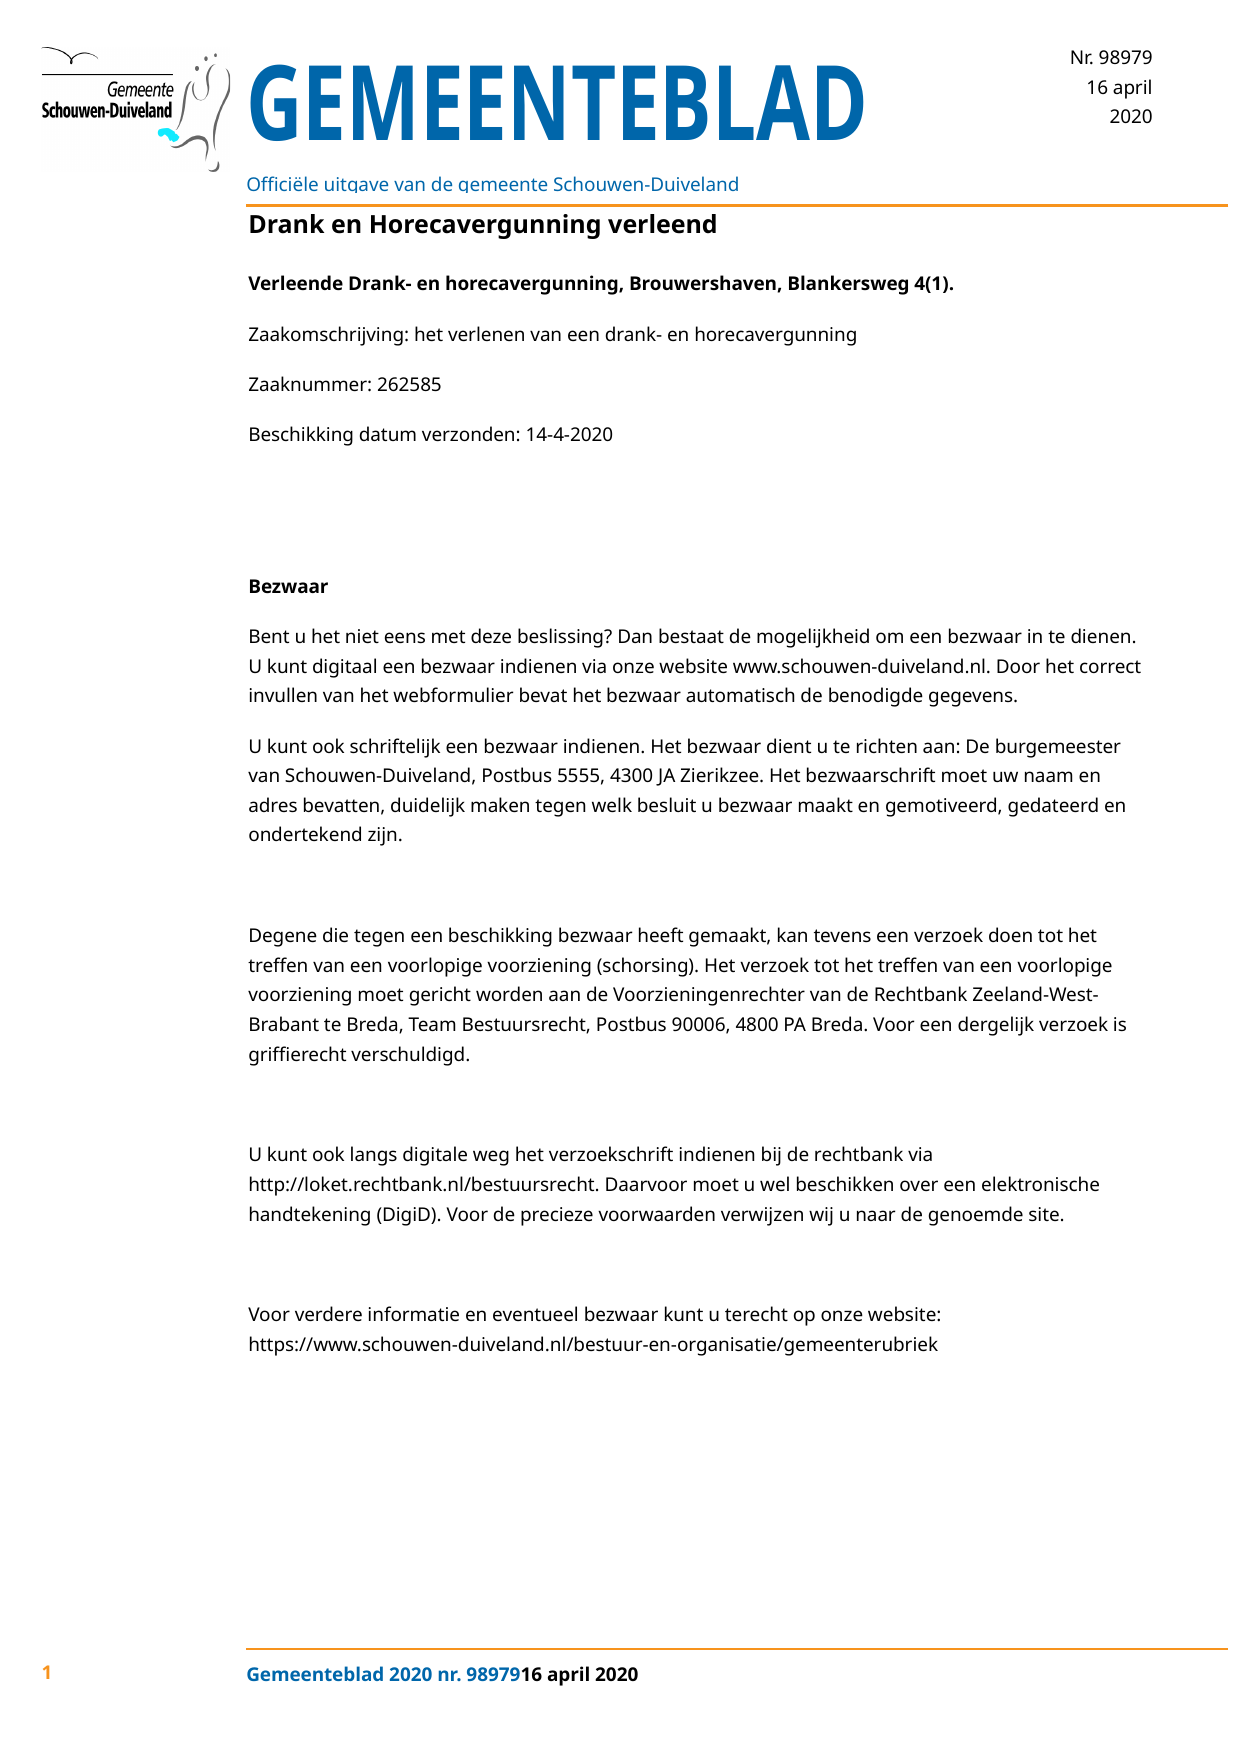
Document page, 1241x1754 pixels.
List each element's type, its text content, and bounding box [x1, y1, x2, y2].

text Verleende Drank- en horecavergunning, Brouwershaven, Blankersweg 4(1). [248, 270, 1152, 296]
text Voor verdere informatie en eventueel bezwaar kunt u terecht op onze website: https://www.schouwen-duiveland.nl/bestuur-en-organisatie/gemeenterubriek [248, 1302, 1152, 1357]
text Drank en Horecavergunning verleend [248, 207, 1152, 241]
text Bent u het niet eens met deze beslissing? Dan bestaat de mogelijkheid om een bezwaar in te dienen. U kunt digitaal een bezwaar indienen via onze website www.schouwen-duiveland.nl. Door het correct invullen van het webformulier bevat het bezwaar automatisch de benodigde gegevens. [248, 623, 1152, 708]
text Bezwaar [248, 573, 1152, 598]
text Zaaknummer: 262585 [248, 371, 1152, 397]
text Degene die tegen een beschikking bezwaar heeft gemaakt, kan tevens een verzoek doen tot het treffen van een voorlopige voorziening (schorsing). Het verzoek tot het treffen van een voorlopige voorziening moet gericht worden aan de Voorzieningenrechter van de Rechtbank Zeeland-West-Brabant te Breda, Team Bestuursrecht, Postbus 90006, 4800 PA Breda. Voor een dergelijk verzoek is griffierecht verschuldigd. [248, 922, 1152, 1066]
picture [41, 47, 231, 172]
text Zaakomschrijving: het verlenen van een drank- en horecavergunning [248, 321, 1152, 346]
text U kunt ook langs digitale weg het verzoekschrift indienen bij de rechtbank via http://loket.rechtbank.nl/bestuursrecht. Daarvoor moet u wel beschikken over een elektronische handtekening (DigiD). Voor de precieze voorwaarden verwijzen wij u naar de genoemde site. [248, 1142, 1152, 1226]
text U kunt ook schriftelijk een bezwaar indienen. Het bezwaar dient u te richten aan: De burgemeester van Schouwen-Duiveland, Postbus 5555, 4300 JA Zierikzee. Het bezwaarschrift moet uw naam en adres bevatten, duidelijk maken tegen welk besluit u bezwaar maakt en gemotiveerd, gedateerd en ondertekend zijn. [248, 733, 1152, 847]
text Beschikking datum verzonden: 14-4-2020 [248, 422, 1152, 447]
